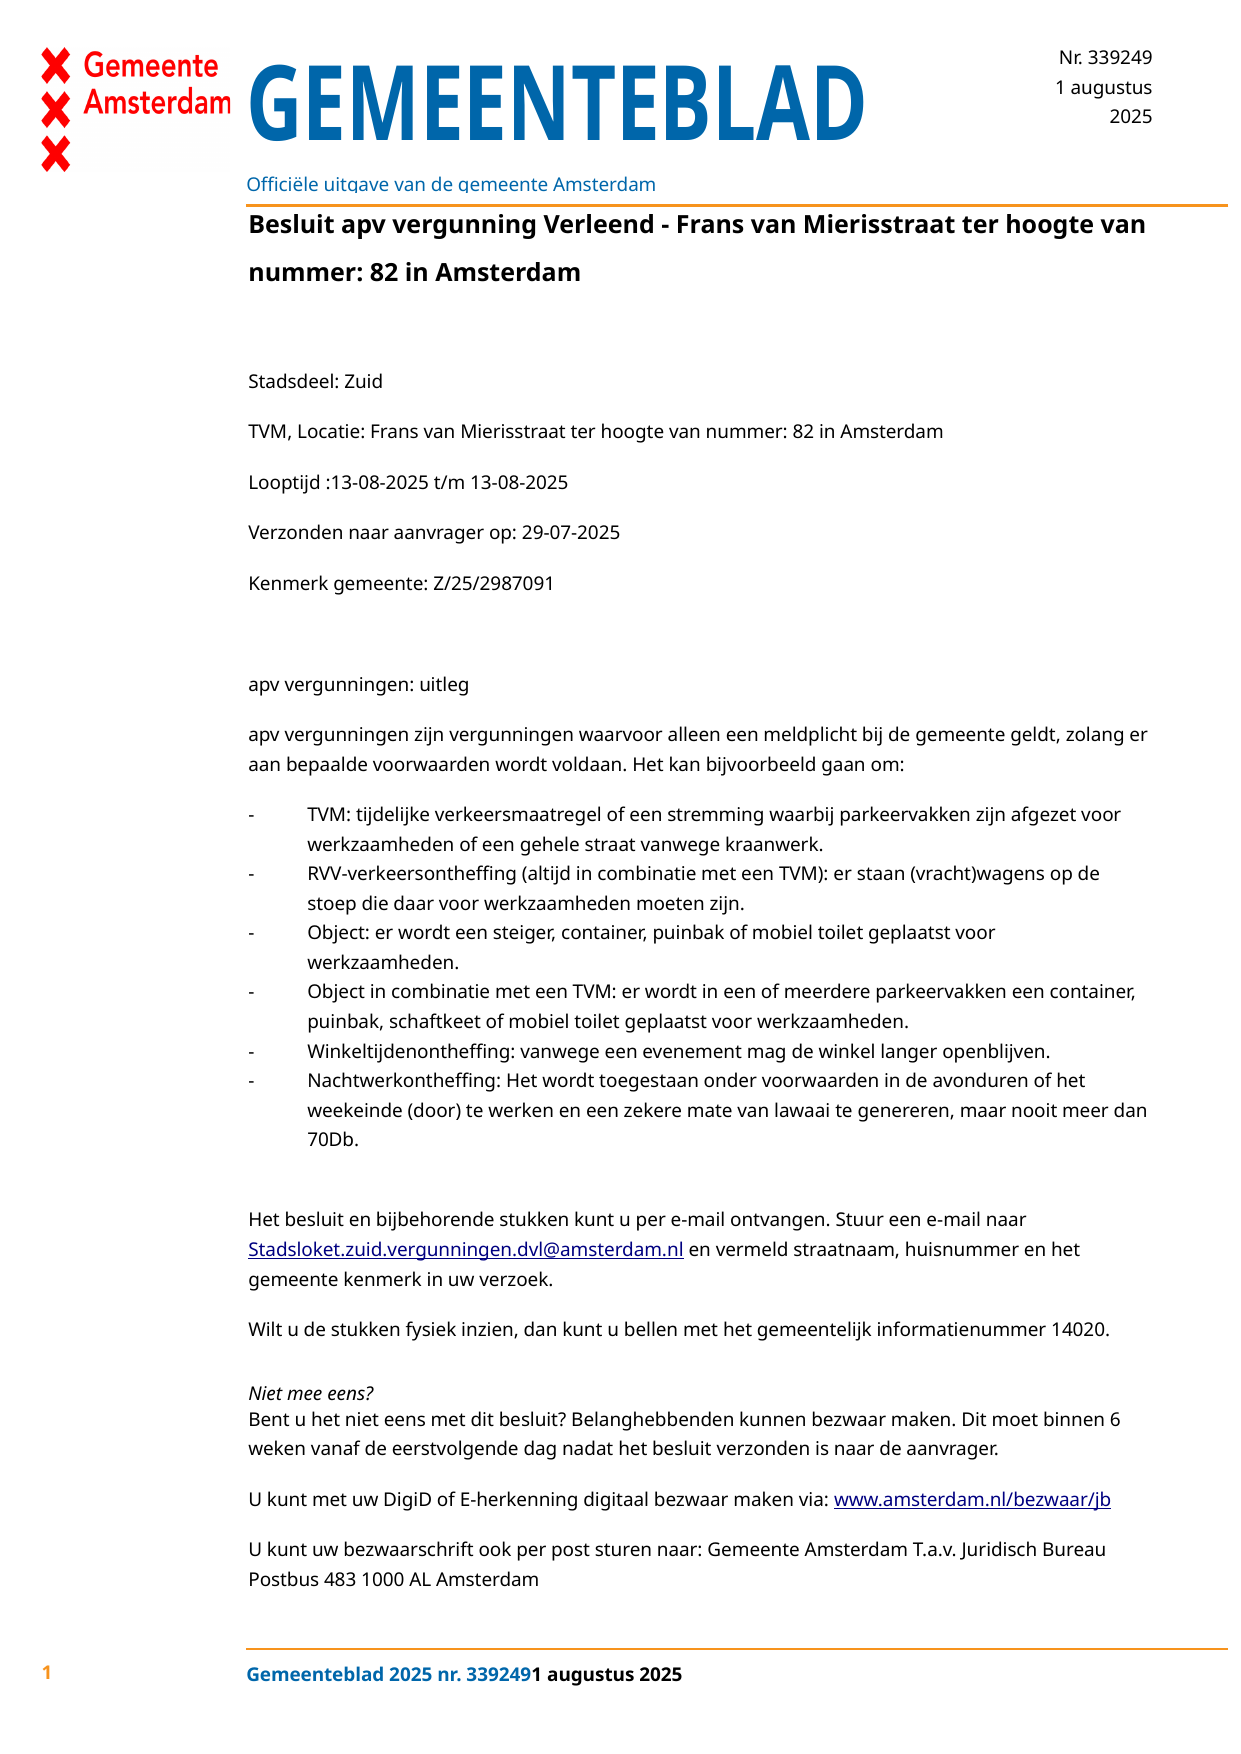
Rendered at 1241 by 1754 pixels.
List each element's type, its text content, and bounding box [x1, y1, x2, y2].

text Looptijd :13-08-2025 t/m 13-08-2025 [248, 469, 1152, 495]
text U kunt uw bezwaarschrift ook per post sturen naar: Gemeente Amsterdam T.a.v. Juridisch Bureau Postbus 483 1000 AL Amsterdam [248, 1536, 1152, 1592]
list TVM: tijdelijke verkeersmaatregel of een stremming waarbij parkeervakken zijn afgezet voor werkzaamheden of een gehele straat vanwege kraanwerk. [248, 801, 1152, 857]
text apv vergunningen zijn vergunningen waarvoor alleen een meldplicht bij de gemeente geldt, zolang er aan bepaalde voorwaarden wordt voldaan. Het kan bijvoorbeeld gaan om: [248, 721, 1152, 777]
text TVM, Locatie: Frans van Mierisstraat ter hoogte van nummer: 82 in Amsterdam [248, 419, 1152, 444]
text apv vergunningen: uitleg [248, 671, 1152, 697]
text Stadsdeel: Zuid [248, 368, 1152, 394]
list Object in combinatie met een TVM: er wordt in een of meerdere parkeervakken een container, puinbak, schaftkeet of mobiel toilet geplaatst voor werkzaamheden. [248, 979, 1152, 1034]
text Kenmerk gemeente: Z/25/2987091 [248, 570, 1152, 596]
text Niet mee eens? [248, 1380, 1152, 1406]
list Nachtwerkontheffing: Het wordt toegestaan onder voorwaarden in de avonduren of het weekeinde (door) te werken en een zekere mate van lawaai te genereren, maar nooit meer dan 70Db. [248, 1067, 1152, 1152]
list RVV-verkeersontheffing (altijd in combinatie met een TVM): er staan (vracht)wagens op de stoep die daar voor werkzaamheden moeten zijn. [248, 860, 1152, 916]
list Object: er wordt een steiger, container, puinbak of mobiel toilet geplaatst voor werkzaamheden. [248, 919, 1152, 975]
text Wilt u de stukken fysiek inzien, dan kunt u bellen met het gemeentelijk informatienummer 14020. [248, 1316, 1152, 1342]
list Winkeltijdenontheffing: vanwege een evenement mag de winkel langer openblijven. [248, 1038, 1152, 1064]
text Bent u het niet eens met dit besluit? Belanghebbenden kunnen bezwaar maken. Dit moet binnen 6 weken vanaf de eerstvolgende dag nadat het besluit verzonden is naar de aanvrager. [248, 1406, 1152, 1461]
text Verzonden naar aanvrager op: 29-07-2025 [248, 519, 1152, 545]
text Het besluit en bijbehorende stukken kunt u per e-mail ontvangen. Stuur een e-mail naar Stadsloket.zuid.vergunningen.dvl@amsterdam.nl en vermeld straatnaam, huisnummer en het gemeente kenmerk in uw verzoek. [248, 1207, 1152, 1292]
text U kunt met uw DigiD of E-herkenning digitaal bezwaar maken via: www.amsterdam.nl/bezwaar/jb [248, 1486, 1152, 1512]
picture [41, 47, 231, 172]
text Besluit apv vergunning Verleend - Frans van Mierisstraat ter hoogte van nummer: 82 in Amsterdam [248, 207, 1152, 288]
